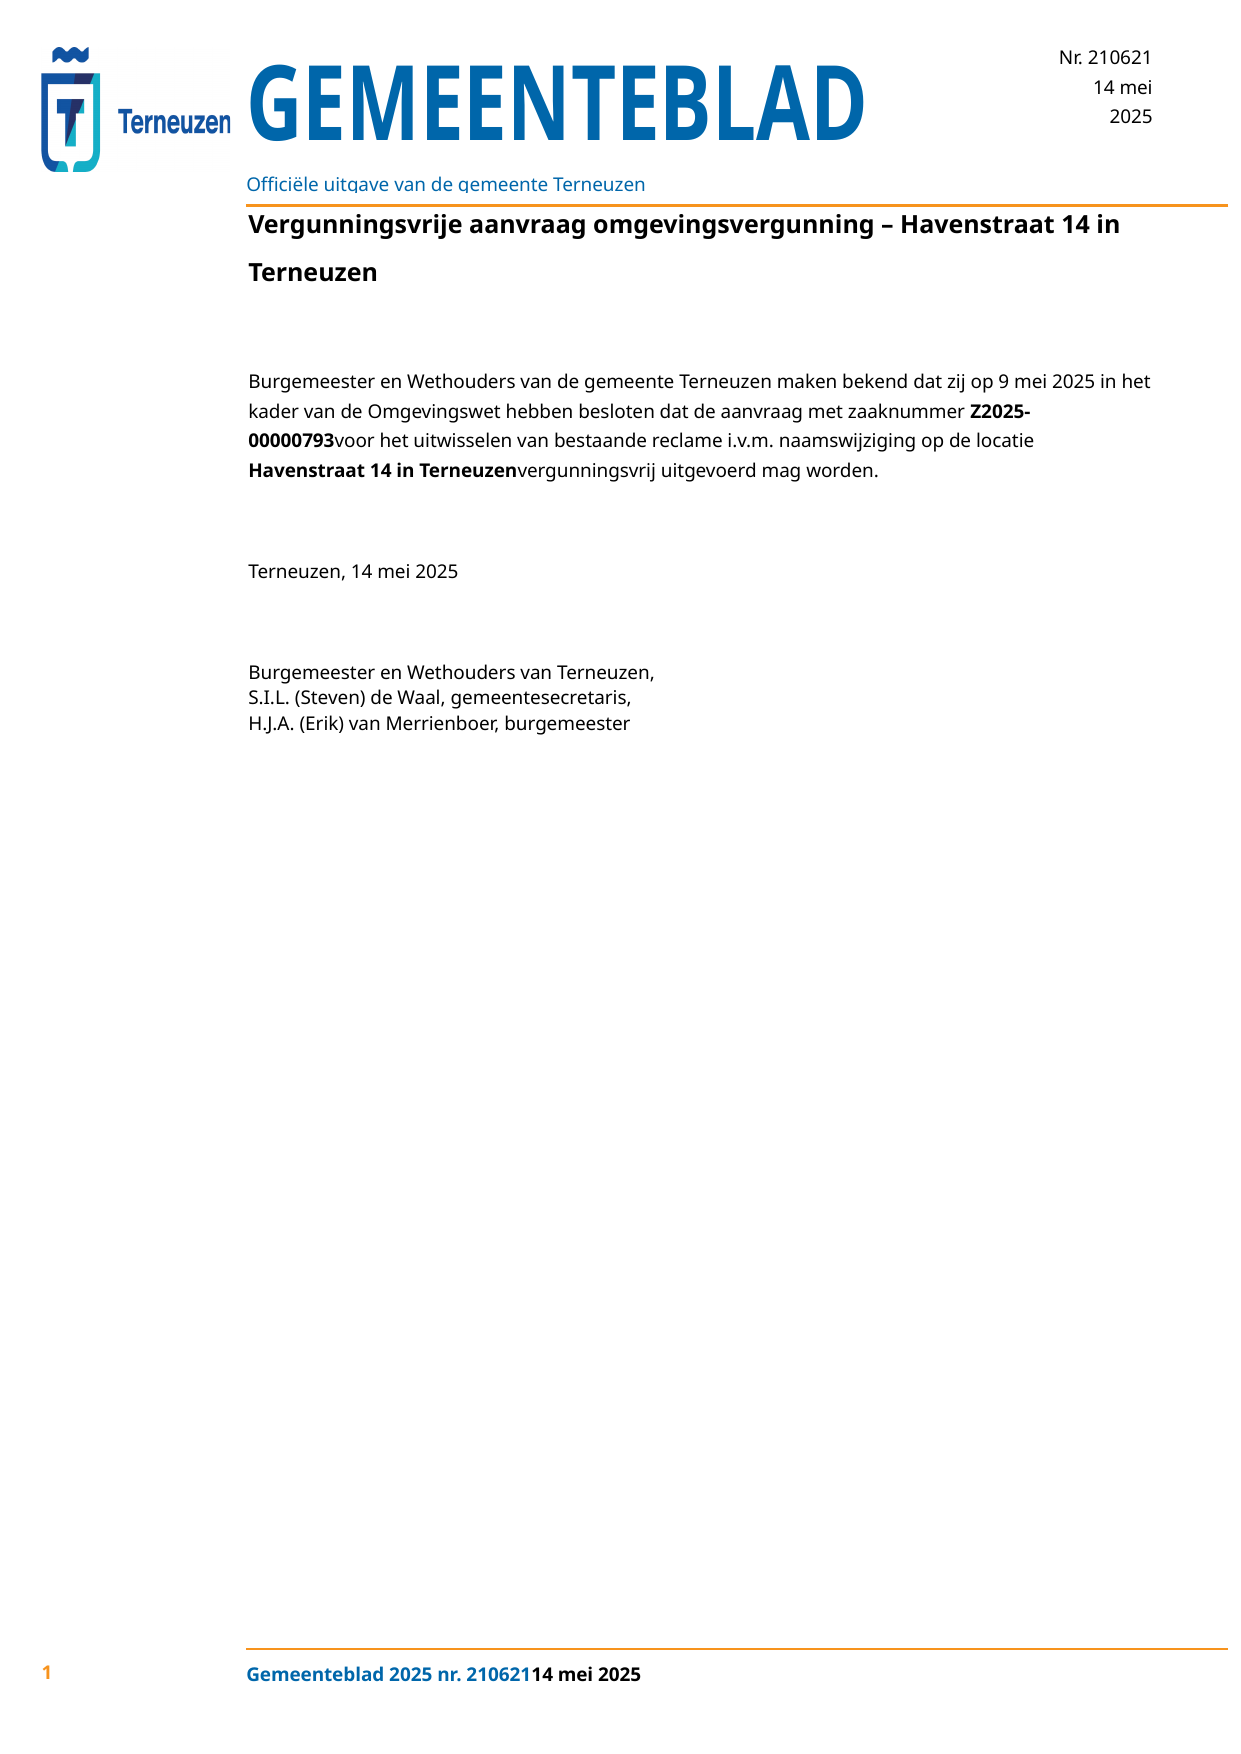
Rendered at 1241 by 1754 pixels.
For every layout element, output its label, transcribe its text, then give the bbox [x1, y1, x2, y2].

text Vergunningsvrije aanvraag omgevingsvergunning – Havenstraat 14 in Terneuzen [248, 207, 1152, 288]
table_cell H.J.A. (Erik) van Merrienboer, burgemeester [248, 710, 1152, 736]
text Burgemeester en Wethouders van de gemeente Terneuzen maken bekend dat zij op 9 mei 2025 in het kader van de Omgevingswet hebben besloten dat de aanvraag met zaaknummer Z2025-00000793voor het uitwisselen van bestaande reclame i.v.m. naamswijziging op de locatie Havenstraat 14 in Terneuzenvergunningsvrij uitgevoerd mag worden. [248, 368, 1152, 483]
text Terneuzen, 14 mei 2025 [248, 558, 1152, 584]
table_cell [248, 736, 700, 762]
table_cell [700, 736, 1152, 762]
table_header Burgemeester en Wethouders van Terneuzen, [248, 659, 1152, 684]
table_cell [700, 685, 1152, 710]
table_cell S.I.L. (Steven) de Waal, gemeentesecretaris, [248, 685, 700, 710]
picture [41, 47, 231, 172]
